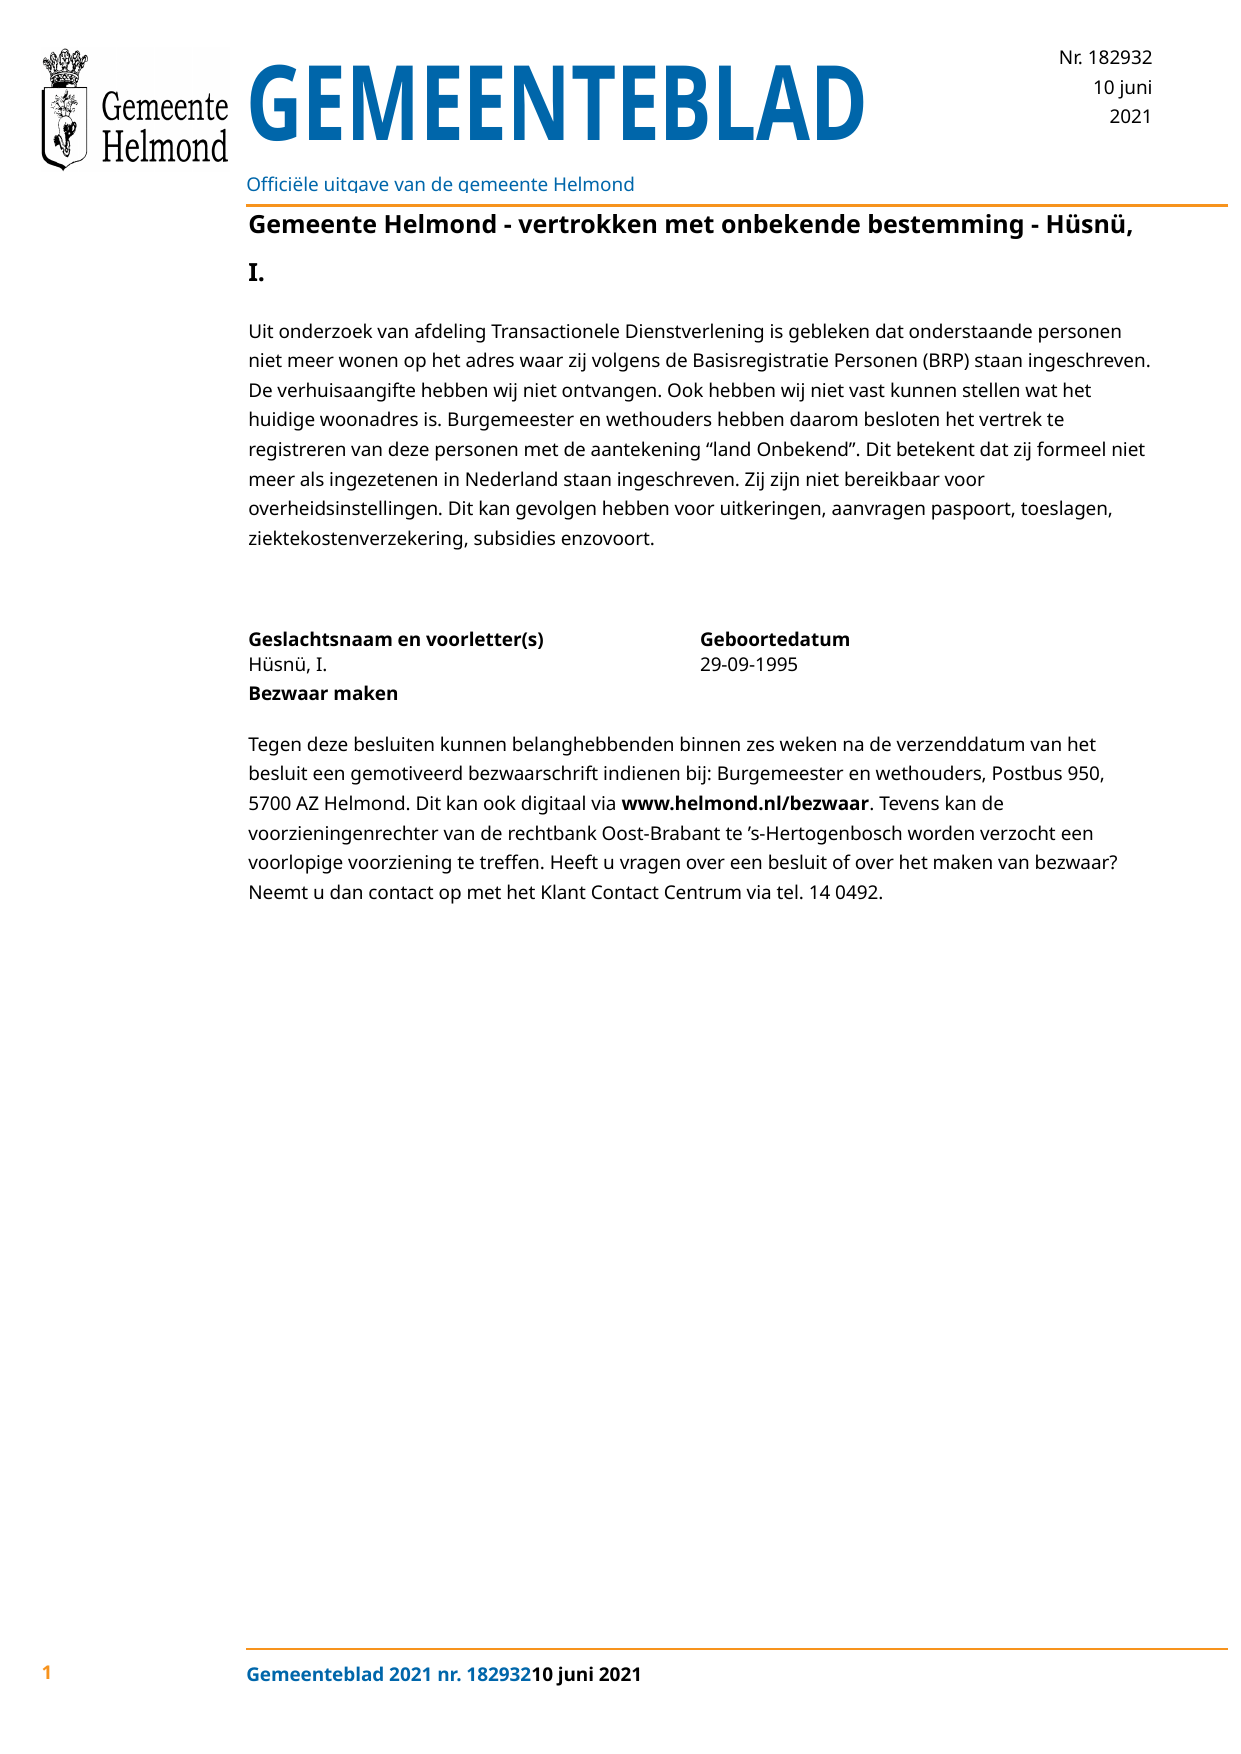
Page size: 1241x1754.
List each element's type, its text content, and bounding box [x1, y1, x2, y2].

text Bezwaar maken [248, 681, 1152, 706]
picture [41, 47, 231, 172]
table_header Geboortedatum [700, 626, 1152, 652]
table_header Geslachtsnaam en voorletter(s) [248, 626, 700, 652]
text Tegen deze besluiten kunnen belanghebbenden binnen zes weken na de verzenddatum van het besluit een gemotiveerd bezwaarschrift indienen bij: Burgemeester en wethouders, Postbus 950, 5700 AZ Helmond. Dit kan ook digitaal via www.helmond.nl/bezwaar. Tevens kan de voorzieningenrechter van de rechtbank Oost-Brabant te ’s-Hertogenbosch worden verzocht een voorlopige voorziening te treffen. Heeft u vragen over een besluit of over het maken van bezwaar? Neemt u dan contact op met het Klant Contact Centrum via tel. 14 0492. [248, 731, 1152, 905]
table_cell Hüsnü, I. [248, 652, 700, 677]
table_cell 29-09-1995 [700, 652, 1152, 677]
text Gemeente Helmond - vertrokken met onbekende bestemming - Hüsnü, I. [248, 207, 1152, 288]
text Uit onderzoek van afdeling Transactionele Dienstverlening is gebleken dat onderstaande personen niet meer wonen op het adres waar zij volgens de Basisregistratie Personen (BRP) staan ingeschreven. De verhuisaangifte hebben wij niet ontvangen. Ook hebben wij niet vast kunnen stellen wat het huidige woonadres is. Burgemeester en wethouders hebben daarom besloten het vertrek te registreren van deze personen met de aantekening “land Onbekend”. Dit betekent dat zij formeel niet meer als ingezetenen in Nederland staan ingeschreven. Zij zijn niet bereikbaar voor overheidsinstellingen. Dit kan gevolgen hebben voor uitkeringen, aanvragen paspoort, toeslagen, ziektekostenverzekering, subsidies enzovoort. [248, 318, 1152, 551]
